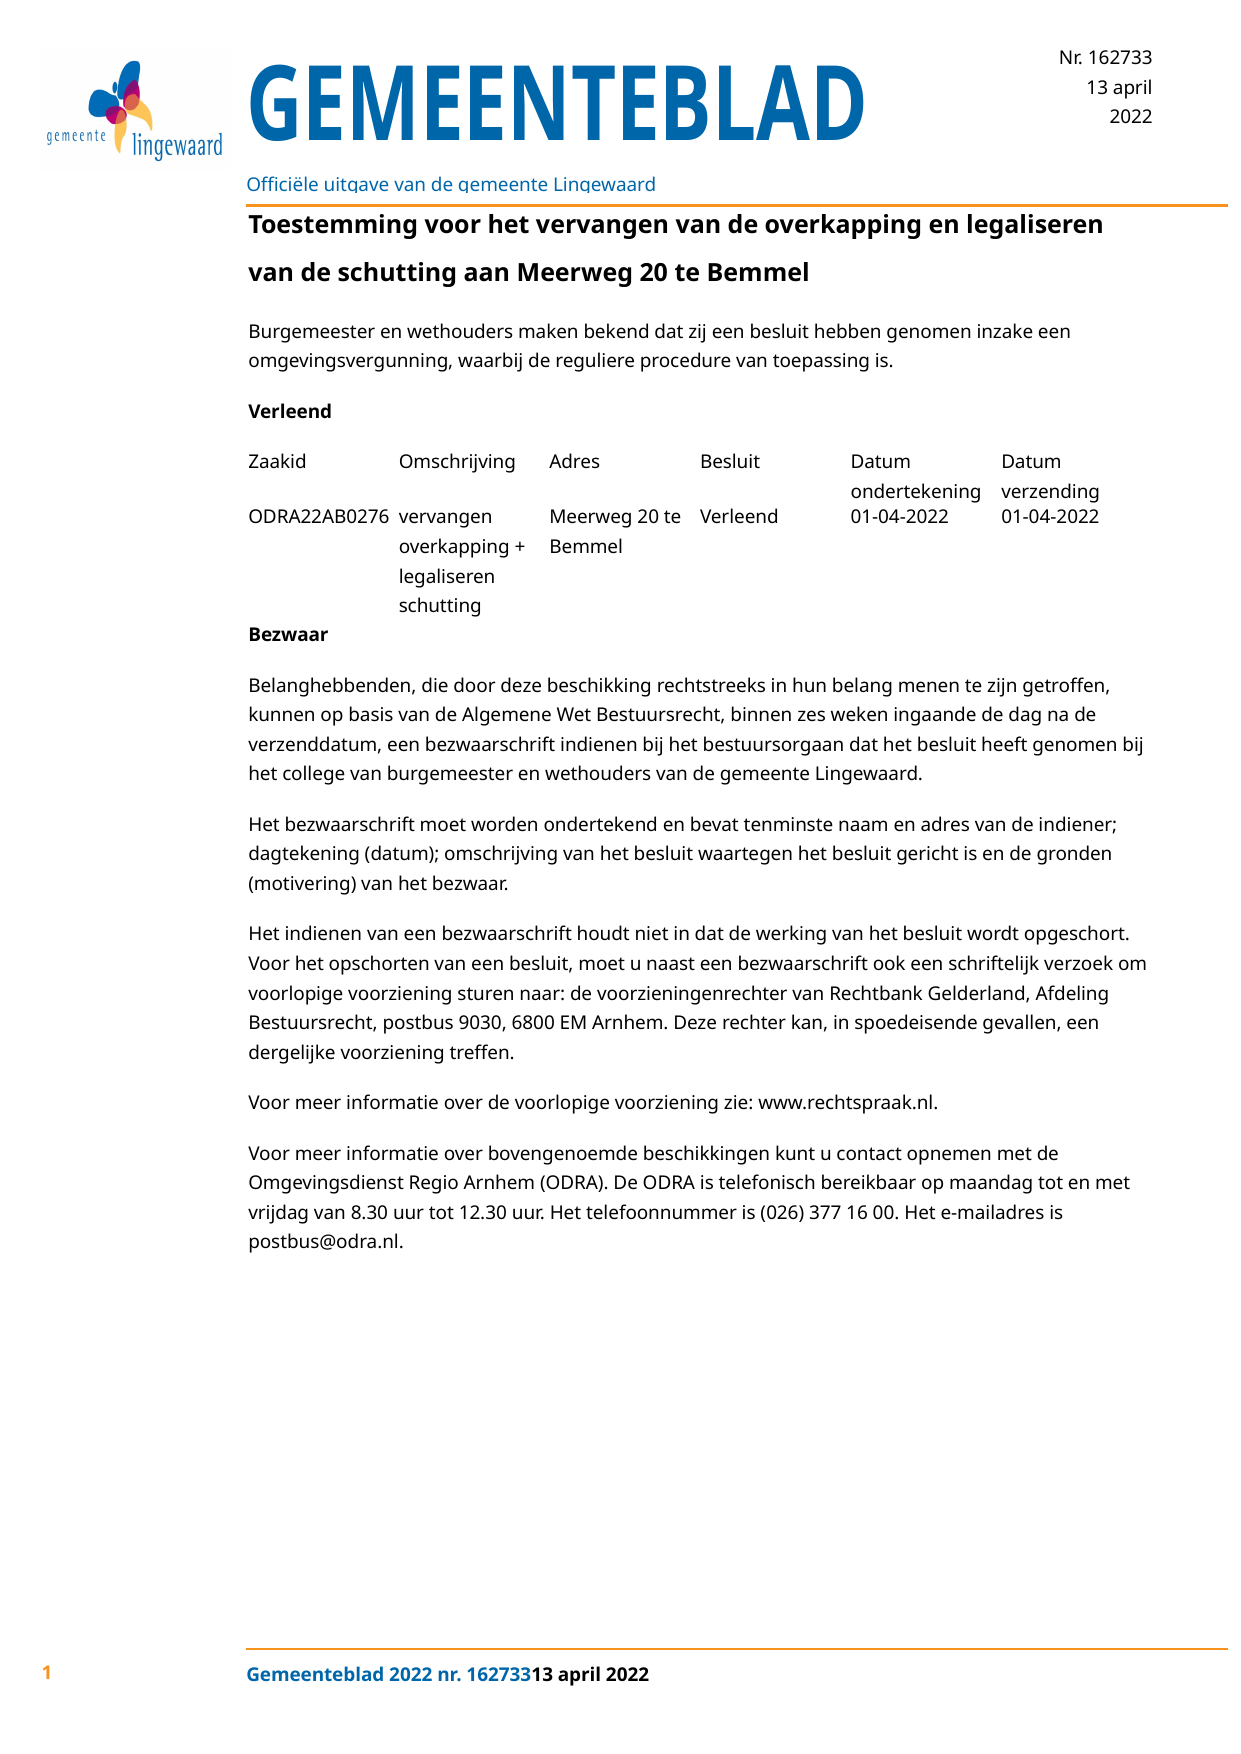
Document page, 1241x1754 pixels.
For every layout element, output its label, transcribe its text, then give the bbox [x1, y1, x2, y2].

picture [41, 47, 231, 172]
text Voor meer informatie over de voorlopige voorziening zie: www.rechtspraak.nl. [248, 1089, 1152, 1115]
text Verleend [248, 398, 1152, 424]
text Voor meer informatie over bovengenoemde beschikkingen kunt u contact opnemen met de Omgevingsdienst Regio Arnhem (ODRA). De ODRA is telefonisch bereikbaar op maandag tot en met vrijdag van 8.30 uur tot 12.30 uur. Het telefoonnummer is (026) 377 16 00. Het e-mailadres is postbus@odra.nl. [248, 1140, 1152, 1254]
table_cell vervangen overkapping + legaliseren schutting [399, 504, 549, 618]
text Het bezwaarschrift moet worden ondertekend en bevat tenminste naam en adres van de indiener; dagtekening (datum); omschrijving van het besluit waartegen het besluit gericht is en de gronden (motivering) van het bezwaar. [248, 811, 1152, 896]
text Het indienen van een bezwaarschrift houdt niet in dat de werking van het besluit wordt opgeschort. Voor het opschorten van een besluit, moet u naast een bezwaarschrift ook een schriftelijk verzoek om voorlopige voorziening sturen naar: de voorzieningenrechter van Rechtbank Gelderland, Afdeling Bestuursrecht, postbus 9030, 6800 EM Arnhem. Deze rechter kan, in spoedeisende gevallen, een dergelijke voorziening treffen. [248, 921, 1152, 1065]
table_header Omschrijving [399, 449, 549, 504]
table_header Zaakid [248, 449, 398, 504]
table_header Datum ondertekening [850, 449, 1001, 504]
table_cell 01-04-2022 [1001, 504, 1152, 618]
text Belanghebbenden, die door deze beschikking rechtstreeks in hun belang menen te zijn getroffen, kunnen op basis van de Algemene Wet Bestuursrecht, binnen zes weken ingaande de dag na de verzenddatum, een bezwaarschrift indienen bij het bestuursorgaan dat het besluit heeft genomen bij het college van burgemeester en wethouders van de gemeente Lingewaard. [248, 672, 1152, 786]
text Toestemming voor het vervangen van de overkapping en legaliseren van de schutting aan Meerweg 20 te Bemmel [248, 207, 1152, 288]
text Bezwaar [248, 621, 1152, 647]
text Burgemeester en wethouders maken bekend dat zij een besluit hebben genomen inzake een omgevingsvergunning, waarbij de reguliere procedure van toepassing is. [248, 318, 1152, 373]
table_cell Verleend [700, 504, 850, 618]
table_cell 01-04-2022 [850, 504, 1001, 618]
table_header Besluit [700, 449, 850, 504]
table_cell ODRA22AB0276 [248, 504, 398, 618]
table_cell Meerweg 20 te Bemmel [549, 504, 700, 618]
table_header Adres [549, 449, 700, 504]
table_header Datum verzending [1001, 449, 1152, 504]
